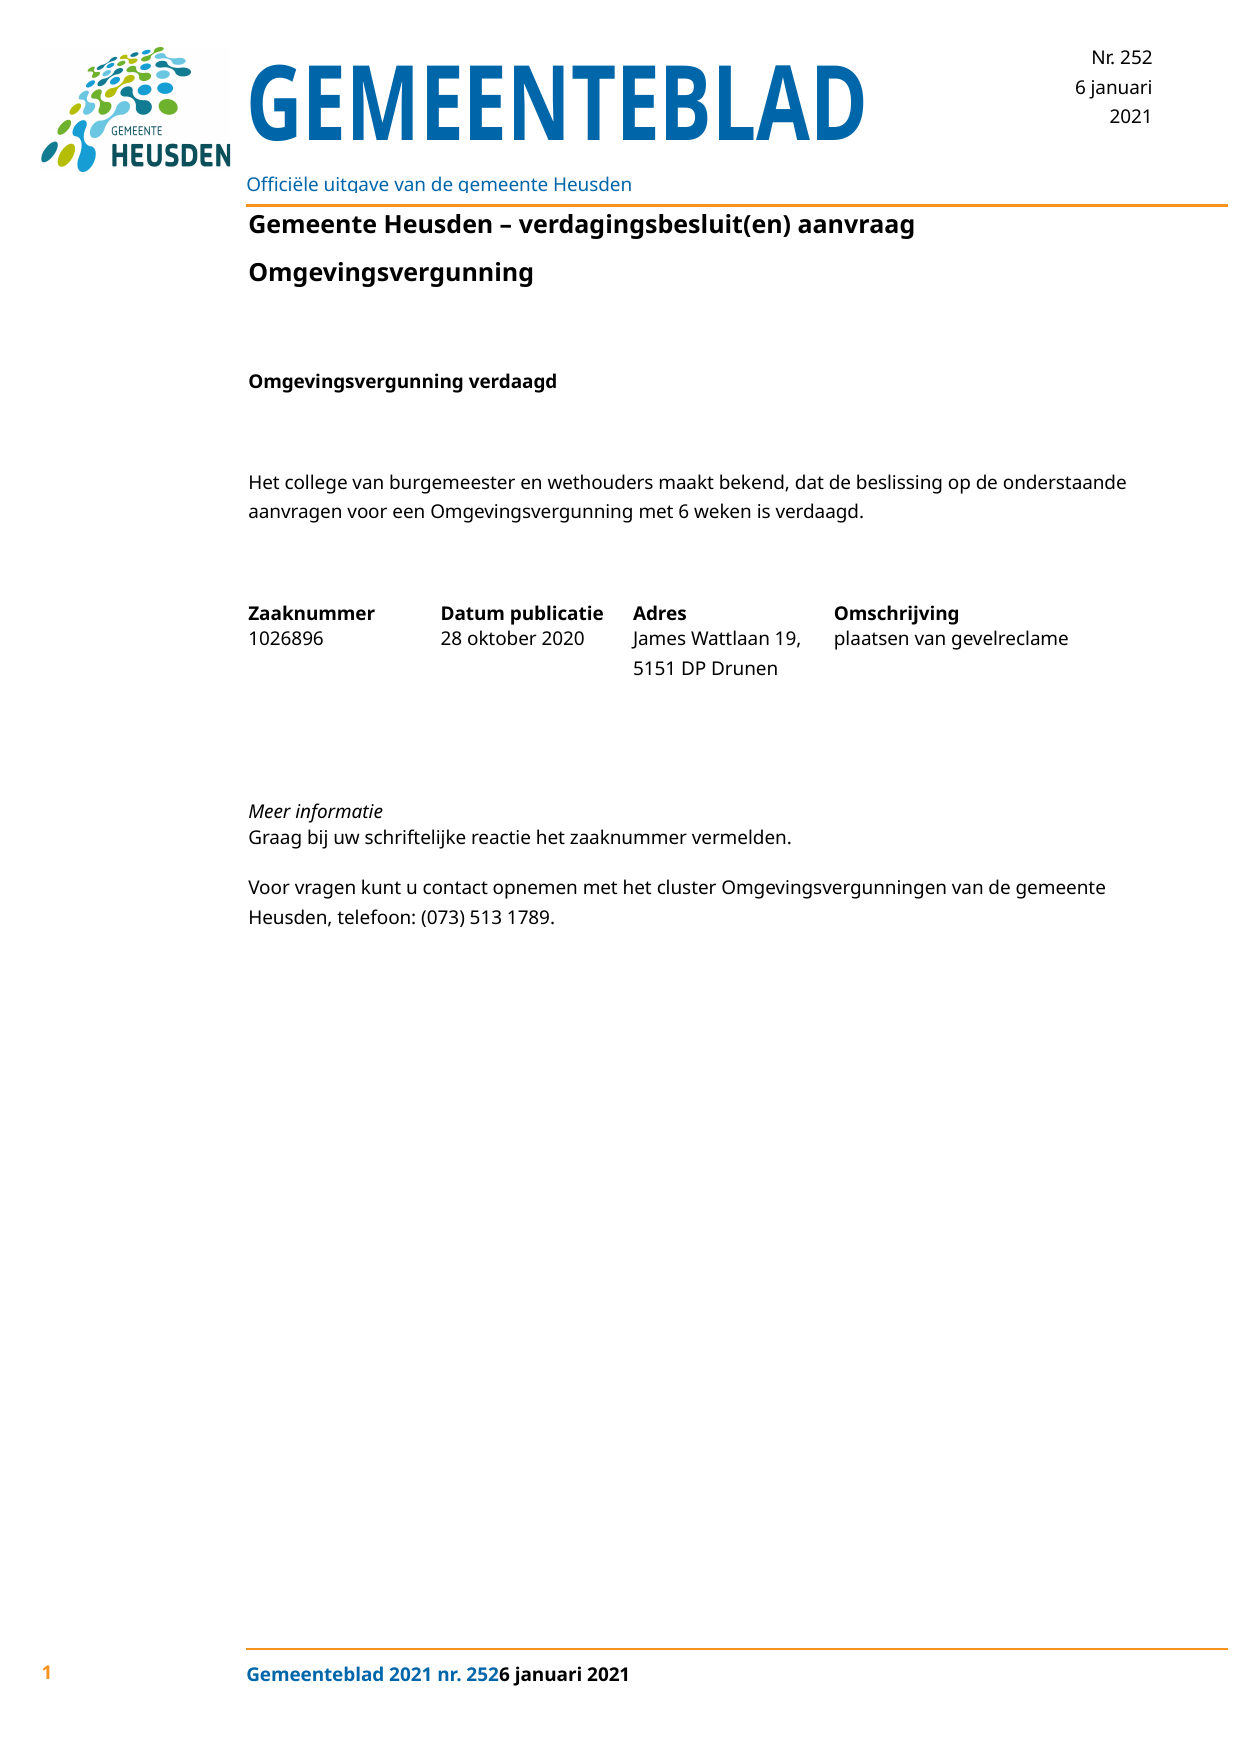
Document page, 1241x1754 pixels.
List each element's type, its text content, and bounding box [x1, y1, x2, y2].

text Het college van burgemeester en wethouders maakt bekend, dat de beslissing op de onderstaande aanvragen voor een Omgevingsvergunning met 6 weken is verdaagd. [248, 469, 1152, 524]
table_header Adres [633, 600, 834, 625]
text Omgevingsvergunning verdaagd [248, 368, 1152, 394]
table_header Omschrijving [834, 600, 1152, 625]
table_cell plaatsen van gevelreclame [834, 625, 1152, 681]
picture [41, 47, 231, 172]
text Voor vragen kunt u contact opnemen met het cluster Omgevingsvergunningen van de gemeente Heusden, telefoon: (073) 513 1789. [248, 874, 1152, 930]
table_header Zaaknummer [248, 600, 440, 625]
text Graag bij uw schriftelijke reactie het zaaknummer vermelden. [248, 824, 1152, 850]
table_cell 28 oktober 2020 [440, 625, 633, 681]
table_header Datum publicatie [440, 600, 633, 625]
table_cell 1026896 [248, 625, 440, 681]
table_cell James Wattlaan 19, 5151 DP Drunen [633, 625, 834, 681]
text Meer informatie [248, 798, 1152, 824]
text Gemeente Heusden – verdagingsbesluit(en) aanvraag Omgevingsvergunning [248, 207, 1152, 288]
